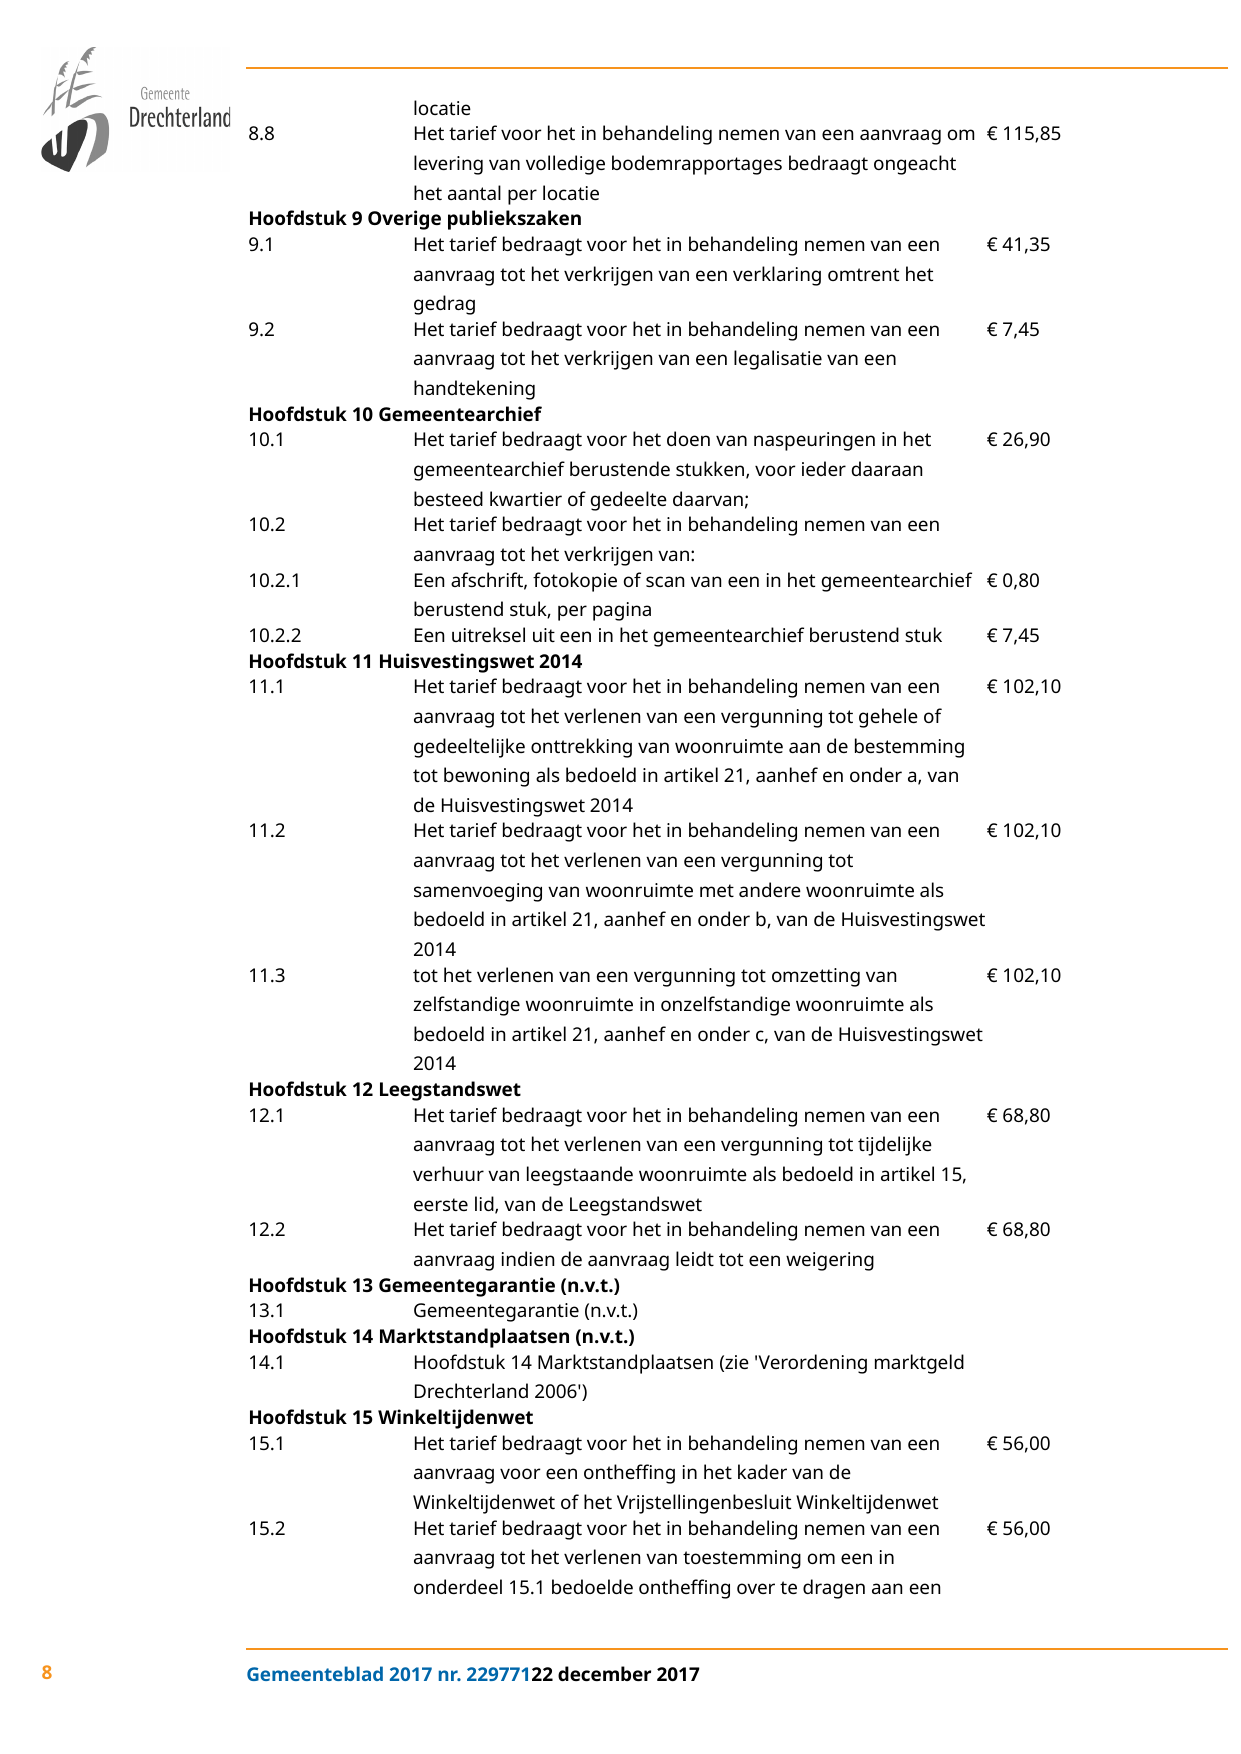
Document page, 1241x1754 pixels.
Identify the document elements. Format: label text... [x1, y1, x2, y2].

table_cell Het tarief bedraagt voor het in behandeling nemen van een aanvraag tot het verkrijgen van een legalisatie van een handtekening [413, 316, 987, 401]
table_cell 10.1 [248, 427, 413, 512]
table_cell Het tarief bedraagt voor het in behandeling nemen van een aanvraag tot het verkrijgen van: [413, 512, 987, 567]
table_cell Het tarief bedraagt voor het in behandeling nemen van een aanvraag tot het verlenen van een vergunning tot tijdelijke verhuur van leegstaande woonruimte als bedoeld in artikel 15, eerste lid, van de Leegstandswet [413, 1102, 987, 1216]
table_cell 11.2 [248, 818, 413, 962]
table_cell Het tarief bedraagt voor het doen van naspeuringen in het gemeentearchief berustende stukken, voor ieder daaraan besteed kwartier of gedeelte daarvan; [413, 427, 987, 512]
table_cell Gemeentegarantie (n.v.t.) [413, 1298, 987, 1323]
table_cell locatie [413, 95, 987, 121]
table_cell 12.2 [248, 1216, 413, 1272]
table_cell Het tarief bedraagt voor het in behandeling nemen van een aanvraag tot het verlenen van een vergunning tot samenvoeging van woonruimte met andere woonruimte als bedoeld in artikel 21, aanhef en onder b, van de Huisvestingswet 2014 [413, 818, 987, 962]
table_cell € 115,85 [987, 121, 1152, 205]
table_cell Hoofdstuk 13 Gemeentegarantie (n.v.t.) [248, 1272, 1152, 1297]
table_cell 11.1 [248, 674, 413, 818]
picture [41, 47, 231, 172]
table_cell [987, 512, 1152, 567]
table_cell Het tarief bedraagt voor het in behandeling nemen van een aanvraag voor een ontheffing in het kader van de Winkeltijdenwet of het Vrijstellingenbesluit Winkeltijdenwet [413, 1430, 987, 1515]
table_cell Hoofdstuk 15 Winkeltijdenwet [248, 1404, 1152, 1430]
table_cell Het tarief voor het in behandeling nemen van een aanvraag om levering van volledige bodemrapportages bedraagt ongeacht het aantal per locatie [413, 121, 987, 205]
table_cell 10.2.1 [248, 567, 413, 622]
table_cell € 102,10 [987, 962, 1152, 1076]
table_cell 13.1 [248, 1298, 413, 1323]
table_cell 15.2 [248, 1515, 413, 1600]
table_cell 15.1 [248, 1430, 413, 1515]
table_cell [248, 95, 413, 121]
table_cell 11.3 [248, 962, 413, 1076]
table_cell € 26,90 [987, 427, 1152, 512]
table_cell € 56,00 [987, 1515, 1152, 1600]
table_cell Hoofdstuk 9 Overige publiekszaken [248, 205, 1152, 231]
table_cell Hoofdstuk 10 Gemeentearchief [248, 401, 1152, 427]
table_cell Het tarief bedraagt voor het in behandeling nemen van een aanvraag tot het verlenen van een vergunning tot gehele of gedeeltelijke onttrekking van woonruimte aan de bestemming tot bewoning als bedoeld in artikel 21, aanhef en onder a, van de Huisvestingswet 2014 [413, 674, 987, 818]
table_cell € 7,45 [987, 622, 1152, 648]
table_cell Hoofdstuk 14 Marktstandplaatsen (n.v.t.) [248, 1323, 1152, 1349]
table_cell tot het verlenen van een vergunning tot omzetting van zelfstandige woonruimte in onzelfstandige woonruimte als bedoeld in artikel 21, aanhef en onder c, van de Huisvestingswet 2014 [413, 962, 987, 1076]
table_cell 9.2 [248, 316, 413, 401]
table_cell 14.1 [248, 1349, 413, 1404]
table_cell Een uitreksel uit een in het gemeentearchief berustend stuk [413, 622, 987, 648]
table_cell 10.2.2 [248, 622, 413, 648]
table_cell 10.2 [248, 512, 413, 567]
table_cell € 102,10 [987, 818, 1152, 962]
table_cell 9.1 [248, 231, 413, 316]
table_cell € 0,80 [987, 567, 1152, 622]
table_cell Hoofdstuk 12 Leegstandswet [248, 1076, 1152, 1102]
table_cell Een afschrift, fotokopie of scan van een in het gemeentearchief berustend stuk, per pagina [413, 567, 987, 622]
table_cell [987, 95, 1152, 121]
table_cell Het tarief bedraagt voor het in behandeling nemen van een aanvraag tot het verlenen van toestemming om een in onderdeel 15.1 bedoelde ontheffing over te dragen aan een [413, 1515, 987, 1600]
table_cell € 7,45 [987, 316, 1152, 401]
table_cell [987, 1349, 1152, 1404]
table_cell € 68,80 [987, 1102, 1152, 1216]
table_cell 12.1 [248, 1102, 413, 1216]
table_cell Hoofdstuk 14 Marktstandplaatsen (zie 'Verordening marktgeld Drechterland 2006') [413, 1349, 987, 1404]
table_cell € 56,00 [987, 1430, 1152, 1515]
table_cell [987, 1298, 1152, 1323]
table_cell € 68,80 [987, 1216, 1152, 1272]
table_cell Hoofdstuk 11 Huisvestingswet 2014 [248, 648, 1152, 674]
table_cell Het tarief bedraagt voor het in behandeling nemen van een aanvraag tot het verkrijgen van een verklaring omtrent het gedrag [413, 231, 987, 316]
table_cell € 41,35 [987, 231, 1152, 316]
table_cell 8.8 [248, 121, 413, 205]
table_cell Het tarief bedraagt voor het in behandeling nemen van een aanvraag indien de aanvraag leidt tot een weigering [413, 1216, 987, 1272]
table_cell € 102,10 [987, 674, 1152, 818]
